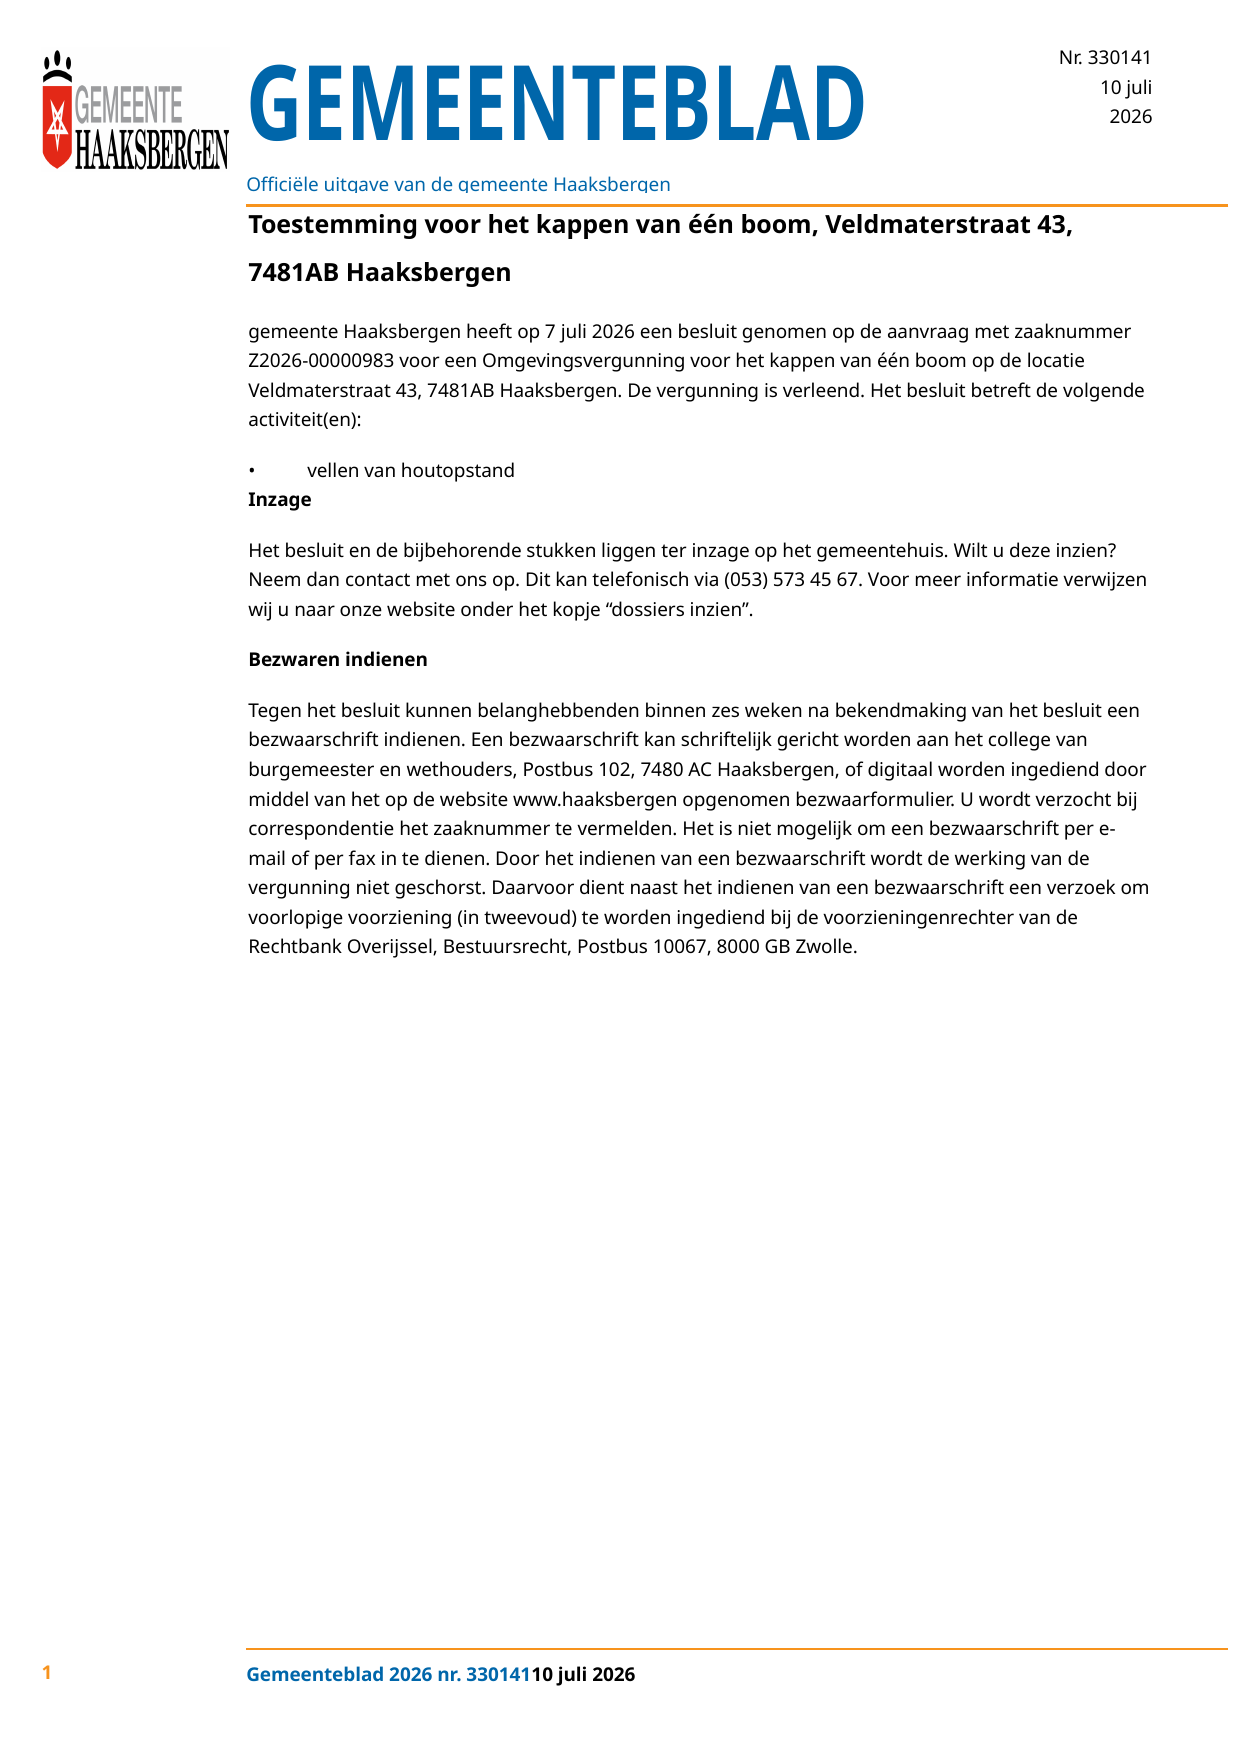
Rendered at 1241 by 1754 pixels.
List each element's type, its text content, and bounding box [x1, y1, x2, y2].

text Toestemming voor het kappen van één boom, Veldmaterstraat 43, 7481AB Haaksbergen [248, 207, 1152, 288]
picture [41, 47, 231, 172]
list vellen van houtopstand [248, 457, 1152, 483]
text Inzage [248, 487, 1152, 512]
text gemeente Haaksbergen heeft op 7 juli 2026 een besluit genomen op de aanvraag met zaaknummer Z2026-00000983 voor een Omgevingsvergunning voor het kappen van één boom op de locatie Veldmaterstraat 43, 7481AB Haaksbergen. De vergunning is verleend. Het besluit betreft de volgende activiteit(en): [248, 318, 1152, 432]
text Tegen het besluit kunnen belanghebbenden binnen zes weken na bekendmaking van het besluit een bezwaarschrift indienen. Een bezwaarschrift kan schriftelijk gericht worden aan het college van burgemeester en wethouders, Postbus 102, 7480 AC Haaksbergen, of digitaal worden ingediend door middel van het op de website www.haaksbergen opgenomen bezwaarformulier. U wordt verzocht bij correspondentie het zaaknummer te vermelden. Het is niet mogelijk om een bezwaarschrift per e-mail of per fax in te dienen. Door het indienen van een bezwaarschrift wordt de werking van de vergunning niet geschorst. Daarvoor dient naast het indienen van een bezwaarschrift een verzoek om voorlopige voorziening (in tweevoud) te worden ingediend bij de voorzieningenrechter van de Rechtbank Overijssel, Bestuursrecht, Postbus 10067, 8000 GB Zwolle. [248, 697, 1152, 959]
text Bezwaren indienen [248, 647, 1152, 672]
text Het besluit en de bijbehorende stukken liggen ter inzage op het gemeentehuis. Wilt u deze inzien? Neem dan contact met ons op. Dit kan telefonisch via (053) 573 45 67. Voor meer informatie verwijzen wij u naar onze website onder het kopje “dossiers inzien”. [248, 537, 1152, 622]
